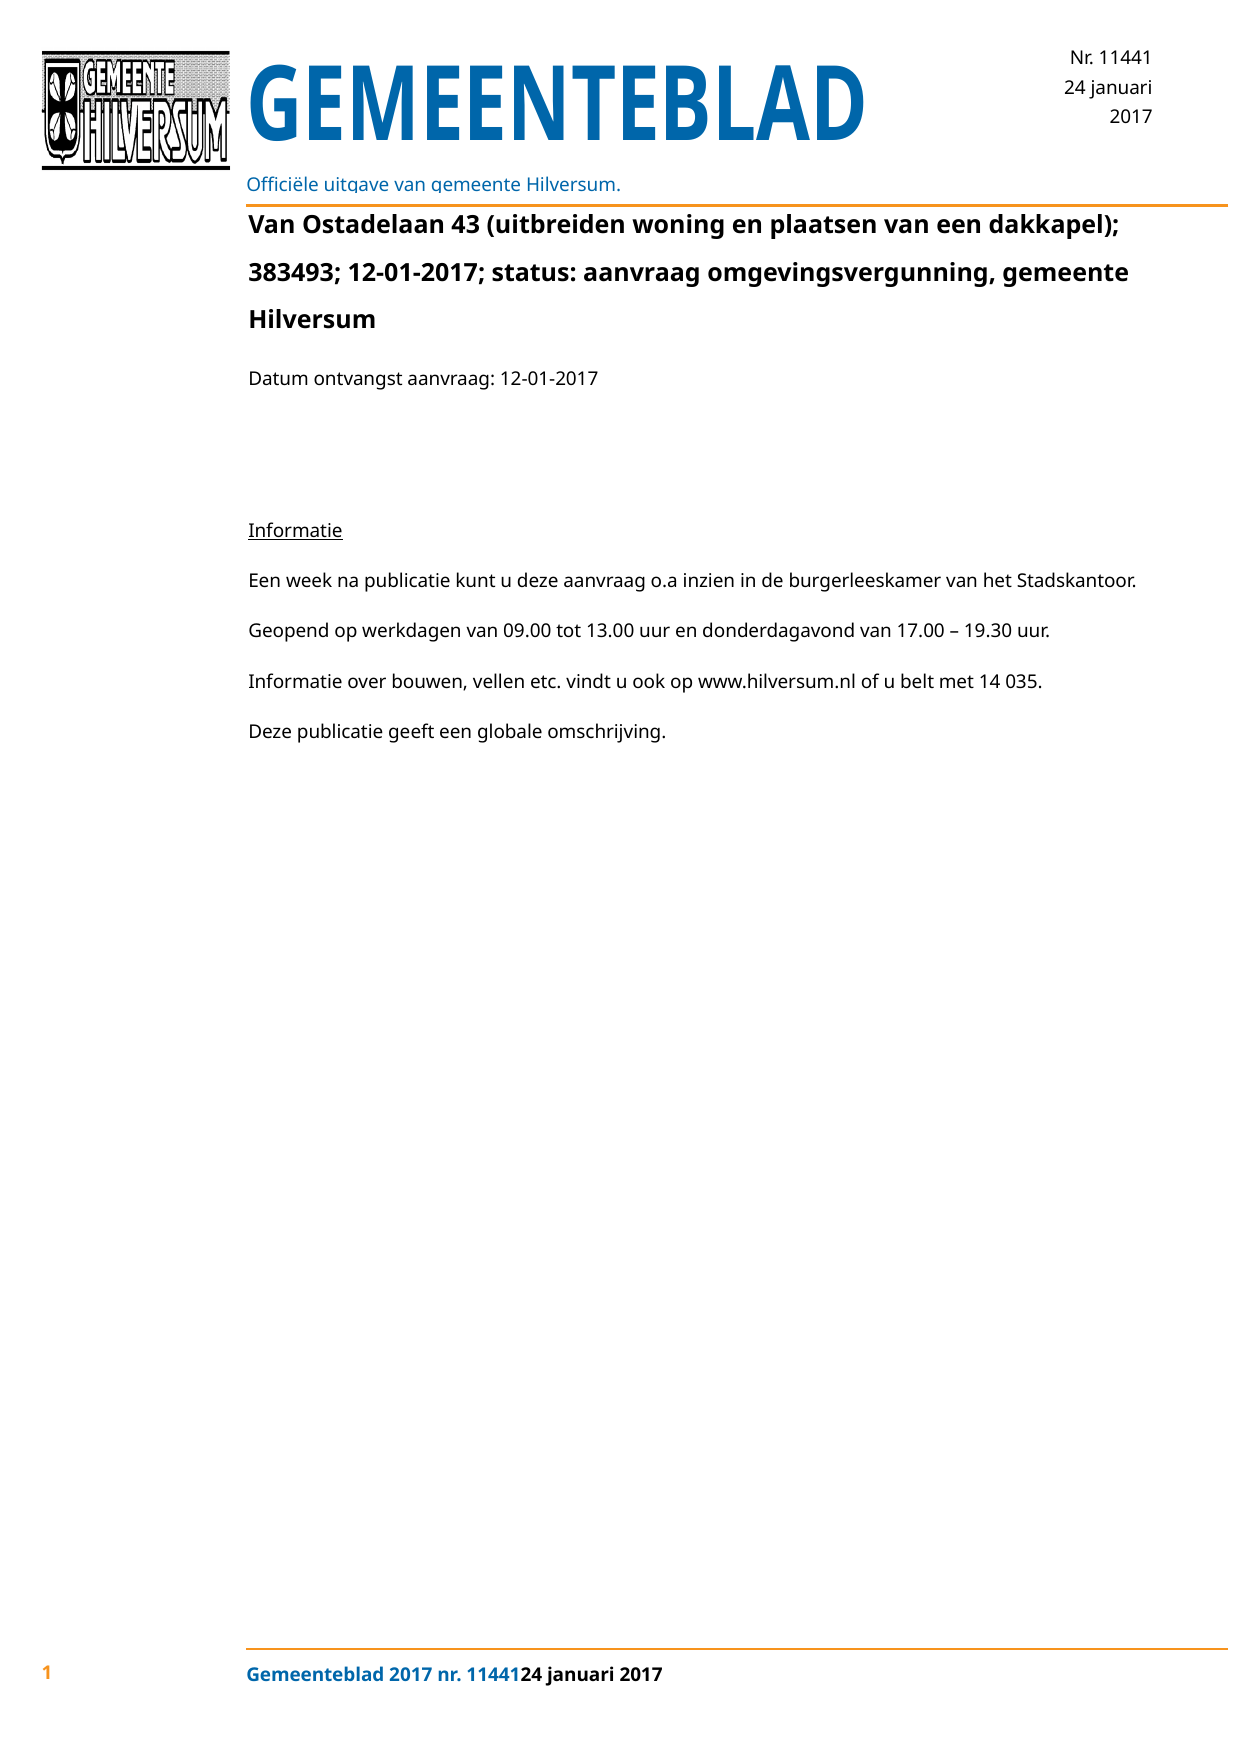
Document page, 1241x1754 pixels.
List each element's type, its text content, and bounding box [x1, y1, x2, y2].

text Een week na publicatie kunt u deze aanvraag o.a inzien in de burgerleeskamer van het Stadskantoor. [248, 567, 1152, 593]
text Deze publicatie geeft een globale omschrijving. [248, 718, 1152, 744]
text Van Ostadelaan 43 (uitbreiden woning en plaatsen van een dakkapel); 383493; 12-01-2017; status: aanvraag omgevingsvergunning, gemeente Hilversum [248, 207, 1152, 336]
text Geopend op werkdagen van 09.00 tot 13.00 uur en donderdagavond van 17.00 – 19.30 uur. [248, 618, 1152, 643]
text Datum ontvangst aanvraag: 12-01-2017 [248, 366, 1152, 391]
picture [41, 47, 231, 172]
text Informatie [248, 517, 1152, 542]
text Informatie over bouwen, vellen etc. vindt u ook op www.hilversum.nl of u belt met 14 035. [248, 668, 1152, 694]
